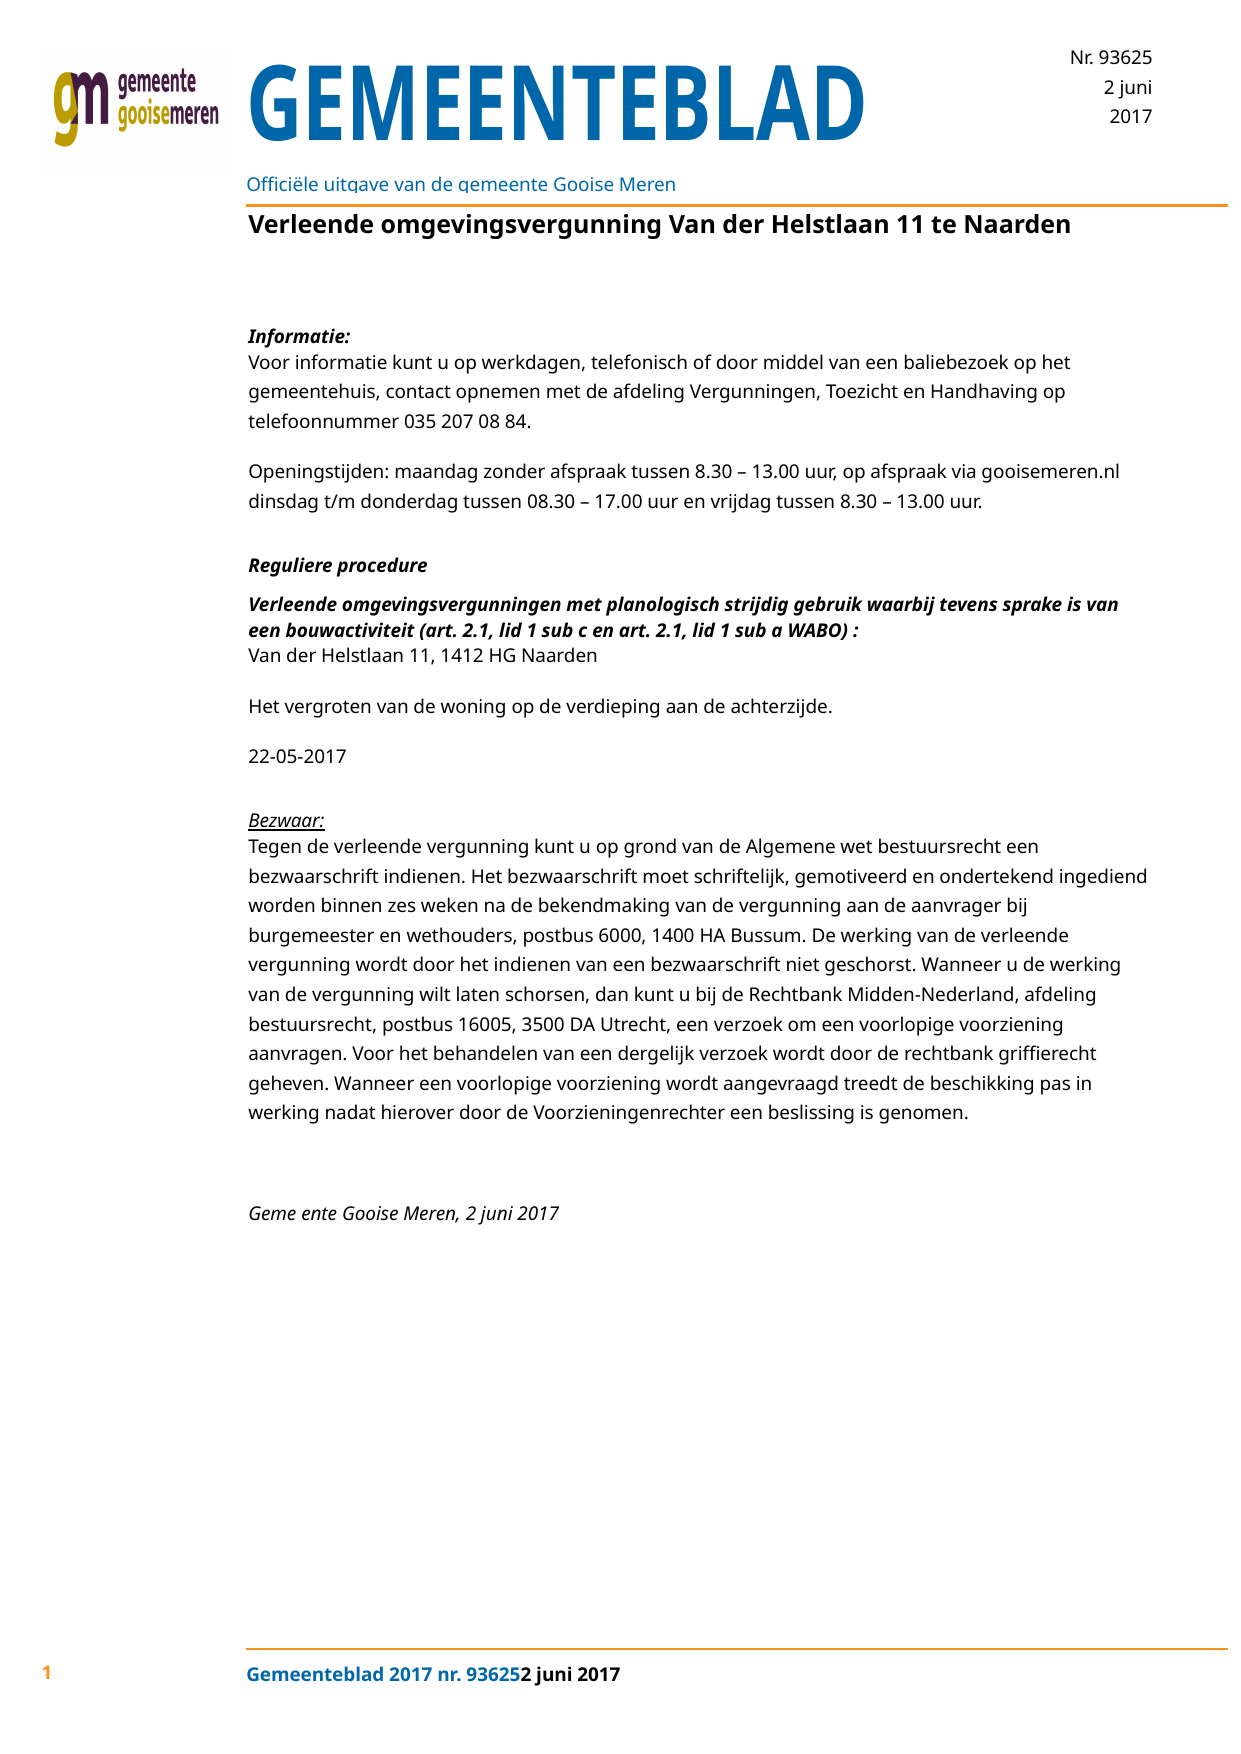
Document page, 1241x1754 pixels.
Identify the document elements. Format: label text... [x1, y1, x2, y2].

text Voor informatie kunt u op werkdagen, telefonisch of door middel van een baliebezoek op het gemeentehuis, contact opnemen met de afdeling Vergunningen, Toezicht en Handhaving op telefoonnummer 035 207 08 84. [248, 349, 1152, 434]
text Geme ente Gooise Meren, 2 juni 2017 [248, 1200, 1152, 1226]
text 22-05-2017 [248, 743, 1152, 769]
text Tegen de verleende vergunning kunt u op grond van de Algemene wet bestuursrecht een bezwaarschrift indienen. Het bezwaarschrift moet schriftelijk, gemotiveerd en ondertekend ingediend worden binnen zes weken na de bekendmaking van de vergunning aan de aanvrager bij burgemeester en wethouders, postbus 6000, 1400 HA Bussum. De werking van de verleende vergunning wordt door het indienen van een bezwaarschrift niet geschorst. Wanneer u de werking van de vergunning wilt laten schorsen, dan kunt u bij de Rechtbank Midden-Nederland, afdeling bestuursrecht, postbus 16005, 3500 DA Utrecht, een verzoek om een voorlopige voorziening aanvragen. Voor het behandelen van een dergelijk verzoek wordt door de rechtbank griffierecht geheven. Wanneer een voorlopige voorziening wordt aangevraagd treedt de beschikking pas in werking nadat hierover door de Voorzieningenrechter een beslissing is genomen. [248, 833, 1152, 1125]
text Openingstijden: maandag zonder afspraak tussen 8.30 – 13.00 uur, op afspraak via gooisemeren.nl dinsdag t/m donderdag tussen 08.30 – 17.00 uur en vrijdag tussen 8.30 – 13.00 uur. [248, 458, 1152, 514]
picture [41, 47, 231, 172]
text Van der Helstlaan 11, 1412 HG Naarden [248, 643, 1152, 668]
text Informatie: [248, 323, 1152, 349]
text Verleende omgevingsvergunning Van der Helstlaan 11 te Naarden [248, 207, 1152, 241]
text Het vergroten van de woning op de verdieping aan de achterzijde. [248, 693, 1152, 719]
text Bezwaar: [248, 807, 1152, 833]
text Verleende omgevingsvergunningen met planologisch strijdig gebruik waarbij tevens sprake is van een bouwactiviteit (art. 2.1, lid 1 sub c en art. 2.1, lid 1 sub a WABO) : [248, 591, 1152, 643]
text Reguliere procedure [248, 552, 1152, 578]
